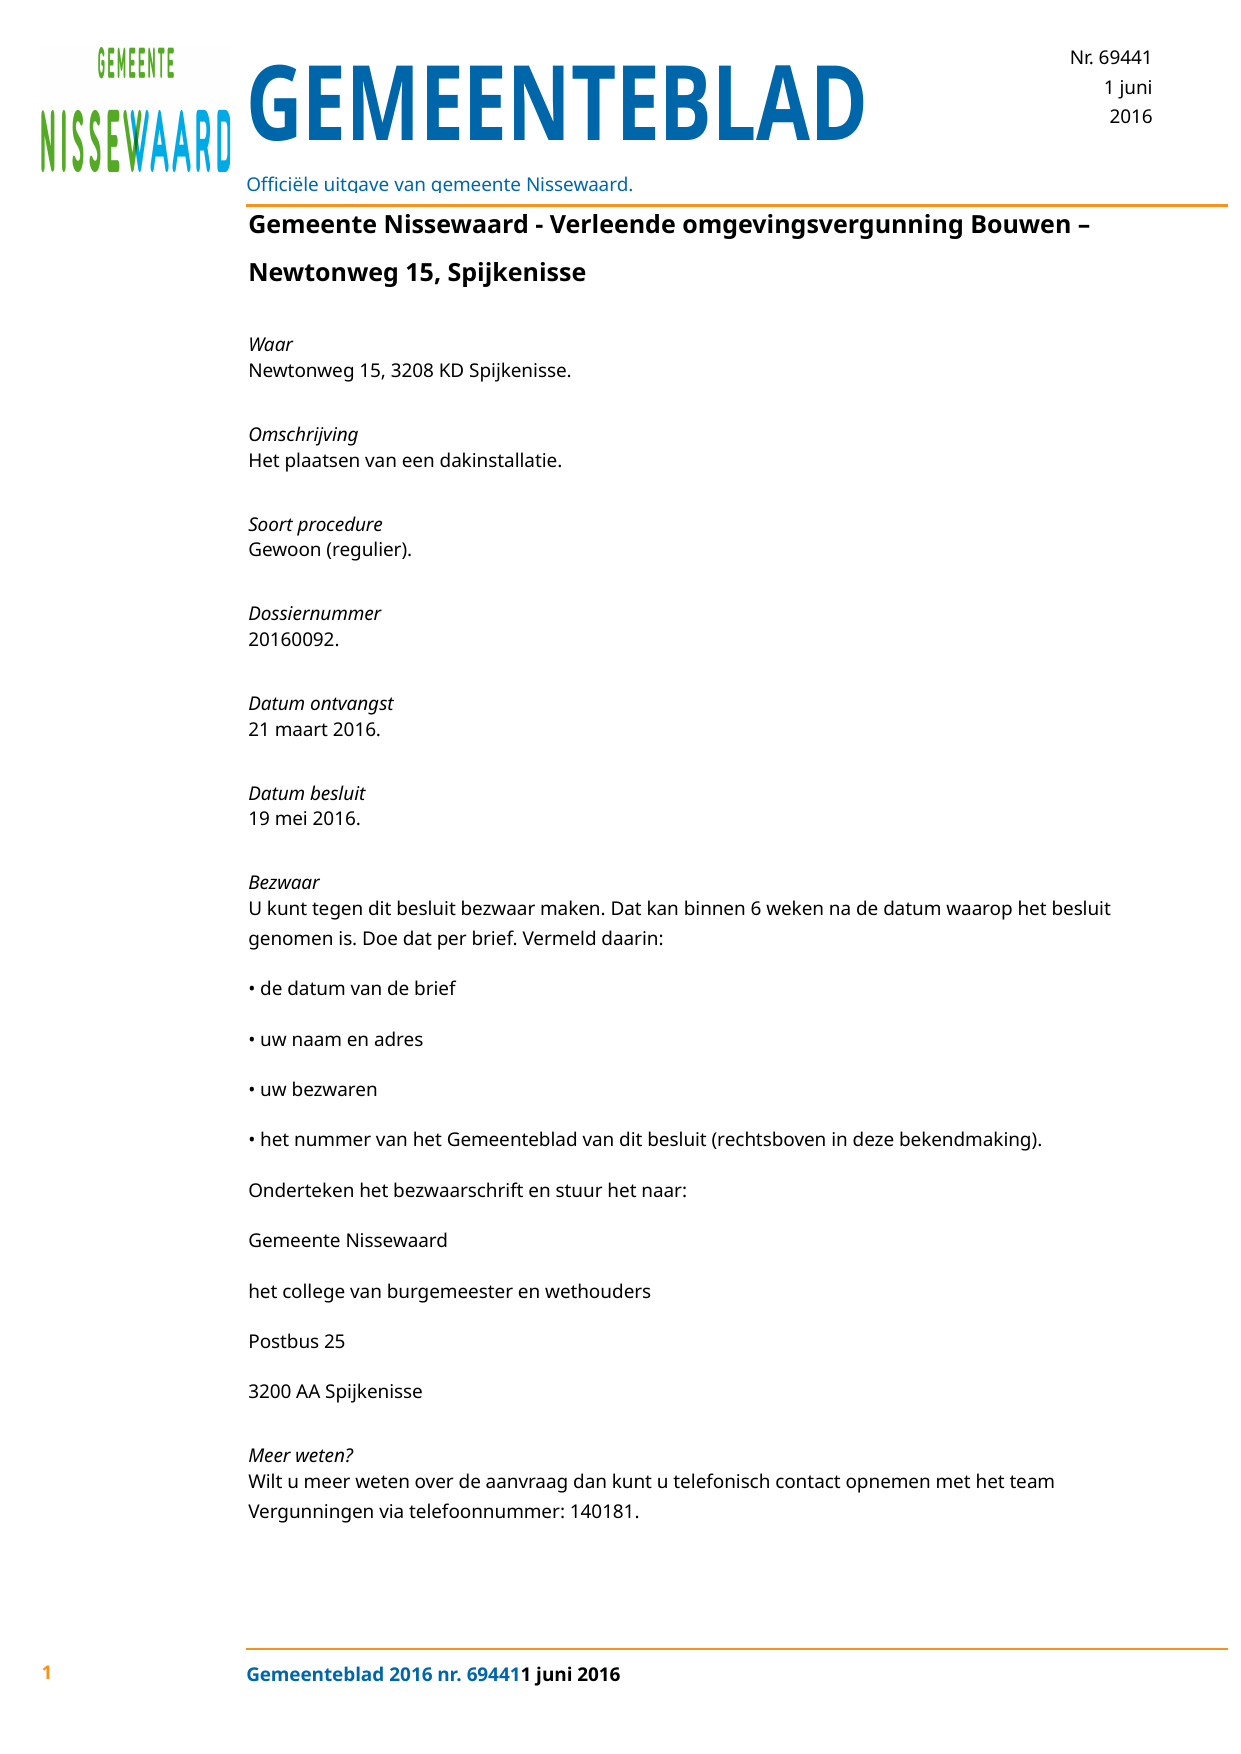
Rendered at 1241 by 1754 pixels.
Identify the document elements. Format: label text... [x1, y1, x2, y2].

text Omschrijving [248, 421, 1152, 447]
picture [222, 122, 227, 160]
text 3200 AA Spijkenisse [248, 1379, 1152, 1404]
picture [200, 151, 206, 172]
picture [201, 122, 206, 138]
text Datum besluit [248, 780, 1152, 806]
text het college van burgemeester en wethouders [248, 1278, 1152, 1303]
text U kunt tegen dit besluit bezwaar maken. Dat kan binnen 6 weken na de datum waarop het besluit genomen is. Doe dat per brief. Vermeld daarin: [248, 895, 1152, 951]
text • uw bezwaren [248, 1076, 1152, 1102]
text Bezwaar [248, 869, 1152, 895]
text Dossiernummer [248, 601, 1152, 626]
text Wilt u meer weten over de aanvraag dan kunt u telefonisch contact opnemen met het team Vergunningen via telefoonnummer: 140181. [248, 1468, 1152, 1524]
picture [41, 47, 231, 172]
text • de datum van de brief [248, 975, 1152, 1001]
text Soort procedure [248, 511, 1152, 537]
text Meer weten? [248, 1443, 1152, 1468]
text Datum ontvangst [248, 690, 1152, 716]
text Het plaatsen van een dakinstallatie. [248, 447, 1152, 473]
picture [176, 157, 187, 172]
text Newtonweg 15, 3208 KD Spijkenisse. [248, 357, 1152, 383]
text 19 mei 2016. [248, 806, 1152, 831]
text • het nummer van het Gemeenteblad van dit besluit (rechtsboven in deze bekendmaking). [248, 1127, 1152, 1152]
text 21 maart 2016. [248, 716, 1152, 742]
text • uw naam en adres [248, 1026, 1152, 1051]
picture [154, 157, 165, 172]
text 20160092. [248, 626, 1152, 652]
text Postbus 25 [248, 1328, 1152, 1354]
text Gemeente Nissewaard - Verleende omgevingsvergunning Bouwen – Newtonweg 15, Spijkenisse [248, 207, 1152, 288]
text Gewoon (regulier). [248, 537, 1152, 562]
text Gemeente Nissewaard [248, 1227, 1152, 1253]
text Onderteken het bezwaarschrift en stuur het naar: [248, 1177, 1152, 1203]
text Waar [248, 331, 1152, 357]
